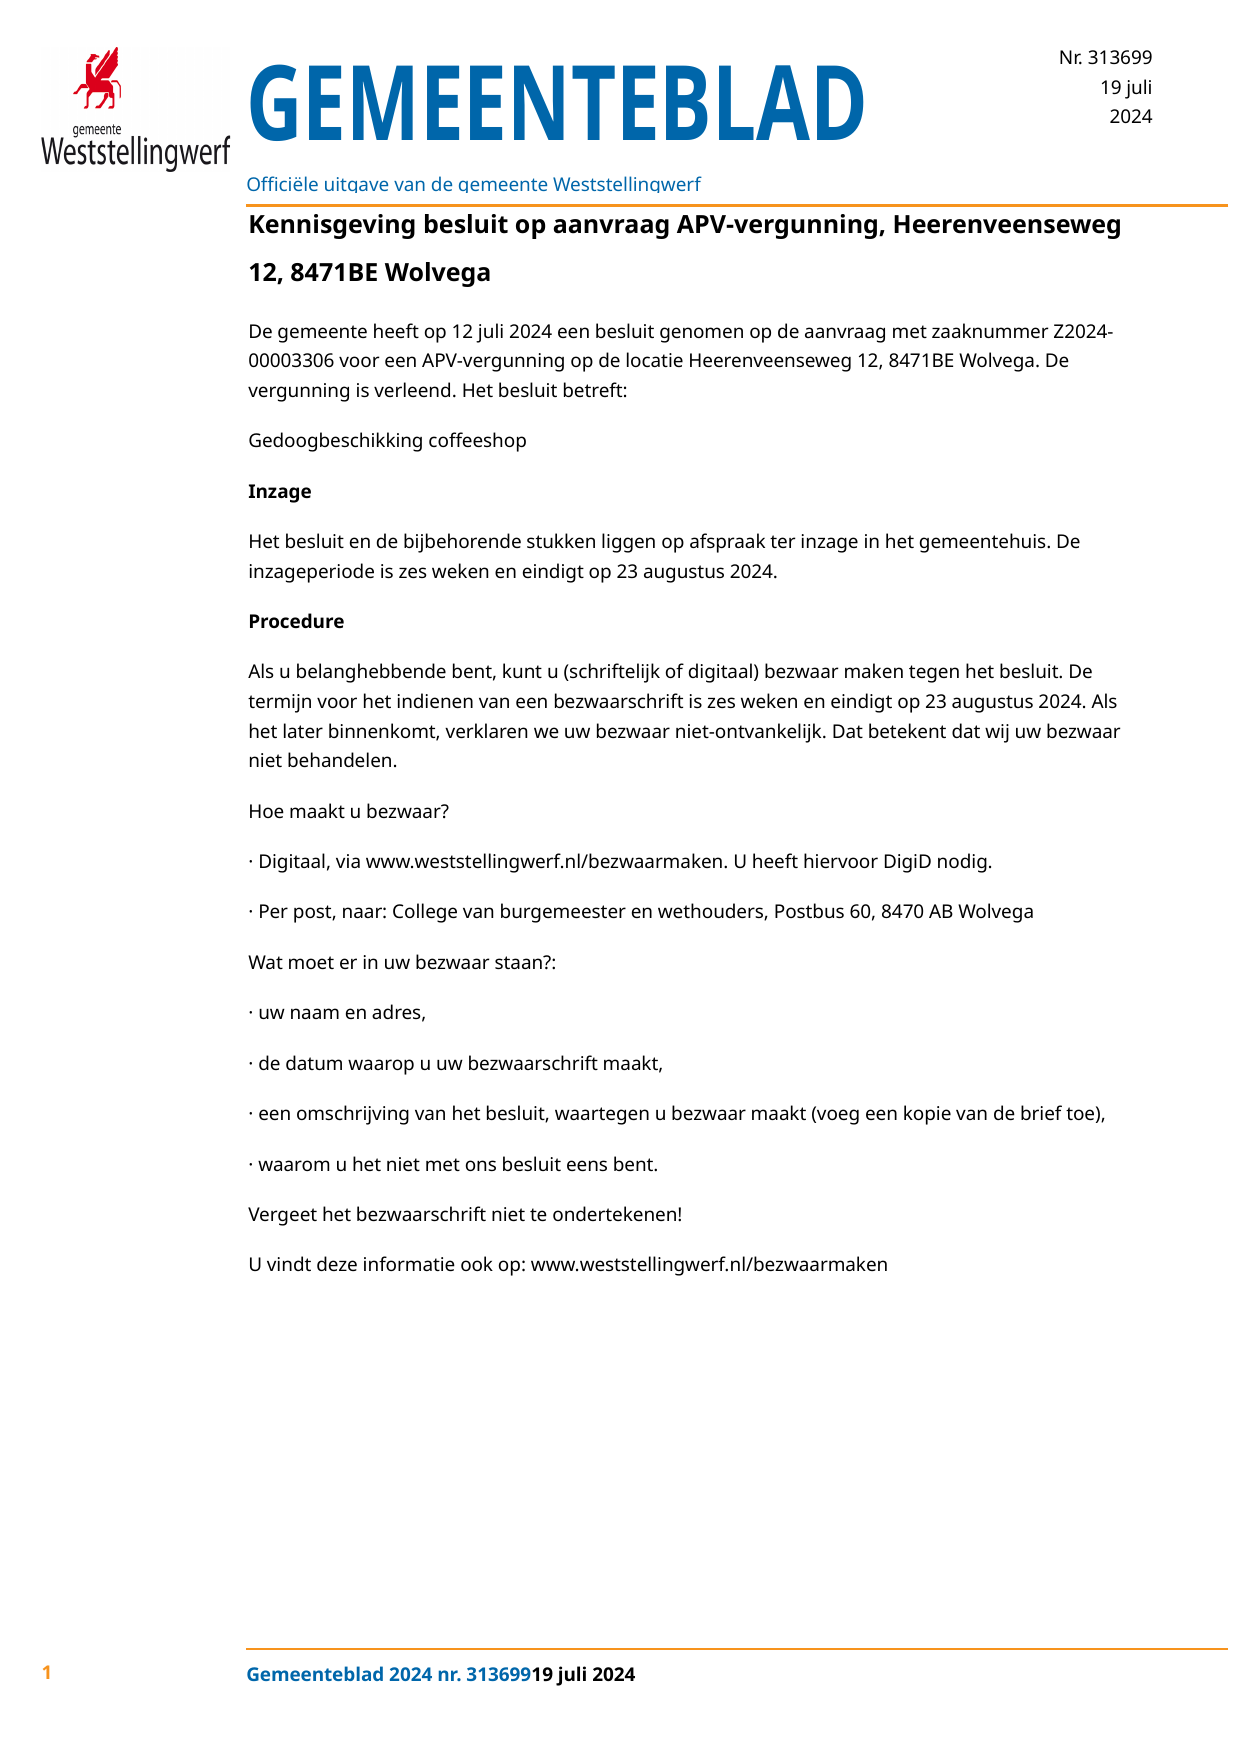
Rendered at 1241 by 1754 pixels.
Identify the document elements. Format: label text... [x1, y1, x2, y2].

text · Per post, naar: College van burgemeester en wethouders, Postbus 60, 8470 AB Wolvega [248, 899, 1152, 924]
text De gemeente heeft op 12 juli 2024 een besluit genomen op de aanvraag met zaaknummer Z2024-00003306 voor een APV-vergunning op de locatie Heerenveenseweg 12, 8471BE Wolvega. De vergunning is verleend. Het besluit betreft: [248, 318, 1152, 403]
text Vergeet het bezwaarschrift niet te ondertekenen! [248, 1201, 1152, 1227]
text Inzage [248, 478, 1152, 504]
text · de datum waarop u uw bezwaarschrift maakt, [248, 1050, 1152, 1076]
text Hoe maakt u bezwaar? [248, 798, 1152, 824]
text Gedoogbeschikking coffeeshop [248, 427, 1152, 453]
picture [41, 47, 231, 172]
text · een omschrijving van het besluit, waartegen u bezwaar maakt (voeg een kopie van de brief toe), [248, 1100, 1152, 1126]
text · Digitaal, via www.weststellingwerf.nl/bezwaarmaken. U heeft hiervoor DigiD nodig. [248, 848, 1152, 874]
text Als u belanghebbende bent, kunt u (schriftelijk of digitaal) bezwaar maken tegen het besluit. De termijn voor het indienen van een bezwaarschrift is zes weken en eindigt op 23 augustus 2024. Als het later binnenkomt, verklaren we uw bezwaar niet-ontvankelijk. Dat betekent dat wij uw bezwaar niet behandelen. [248, 659, 1152, 773]
text · uw naam en adres, [248, 999, 1152, 1025]
text Kennisgeving besluit op aanvraag APV-vergunning, Heerenveenseweg 12, 8471BE Wolvega [248, 207, 1152, 288]
text Wat moet er in uw bezwaar staan?: [248, 949, 1152, 975]
text Het besluit en de bijbehorende stukken liggen op afspraak ter inzage in het gemeentehuis. De inzageperiode is zes weken en eindigt op 23 augustus 2024. [248, 528, 1152, 584]
text · waarom u het niet met ons besluit eens bent. [248, 1151, 1152, 1177]
text U vindt deze informatie ook op: www.weststellingwerf.nl/bezwaarmaken [248, 1252, 1152, 1277]
text Procedure [248, 608, 1152, 634]
